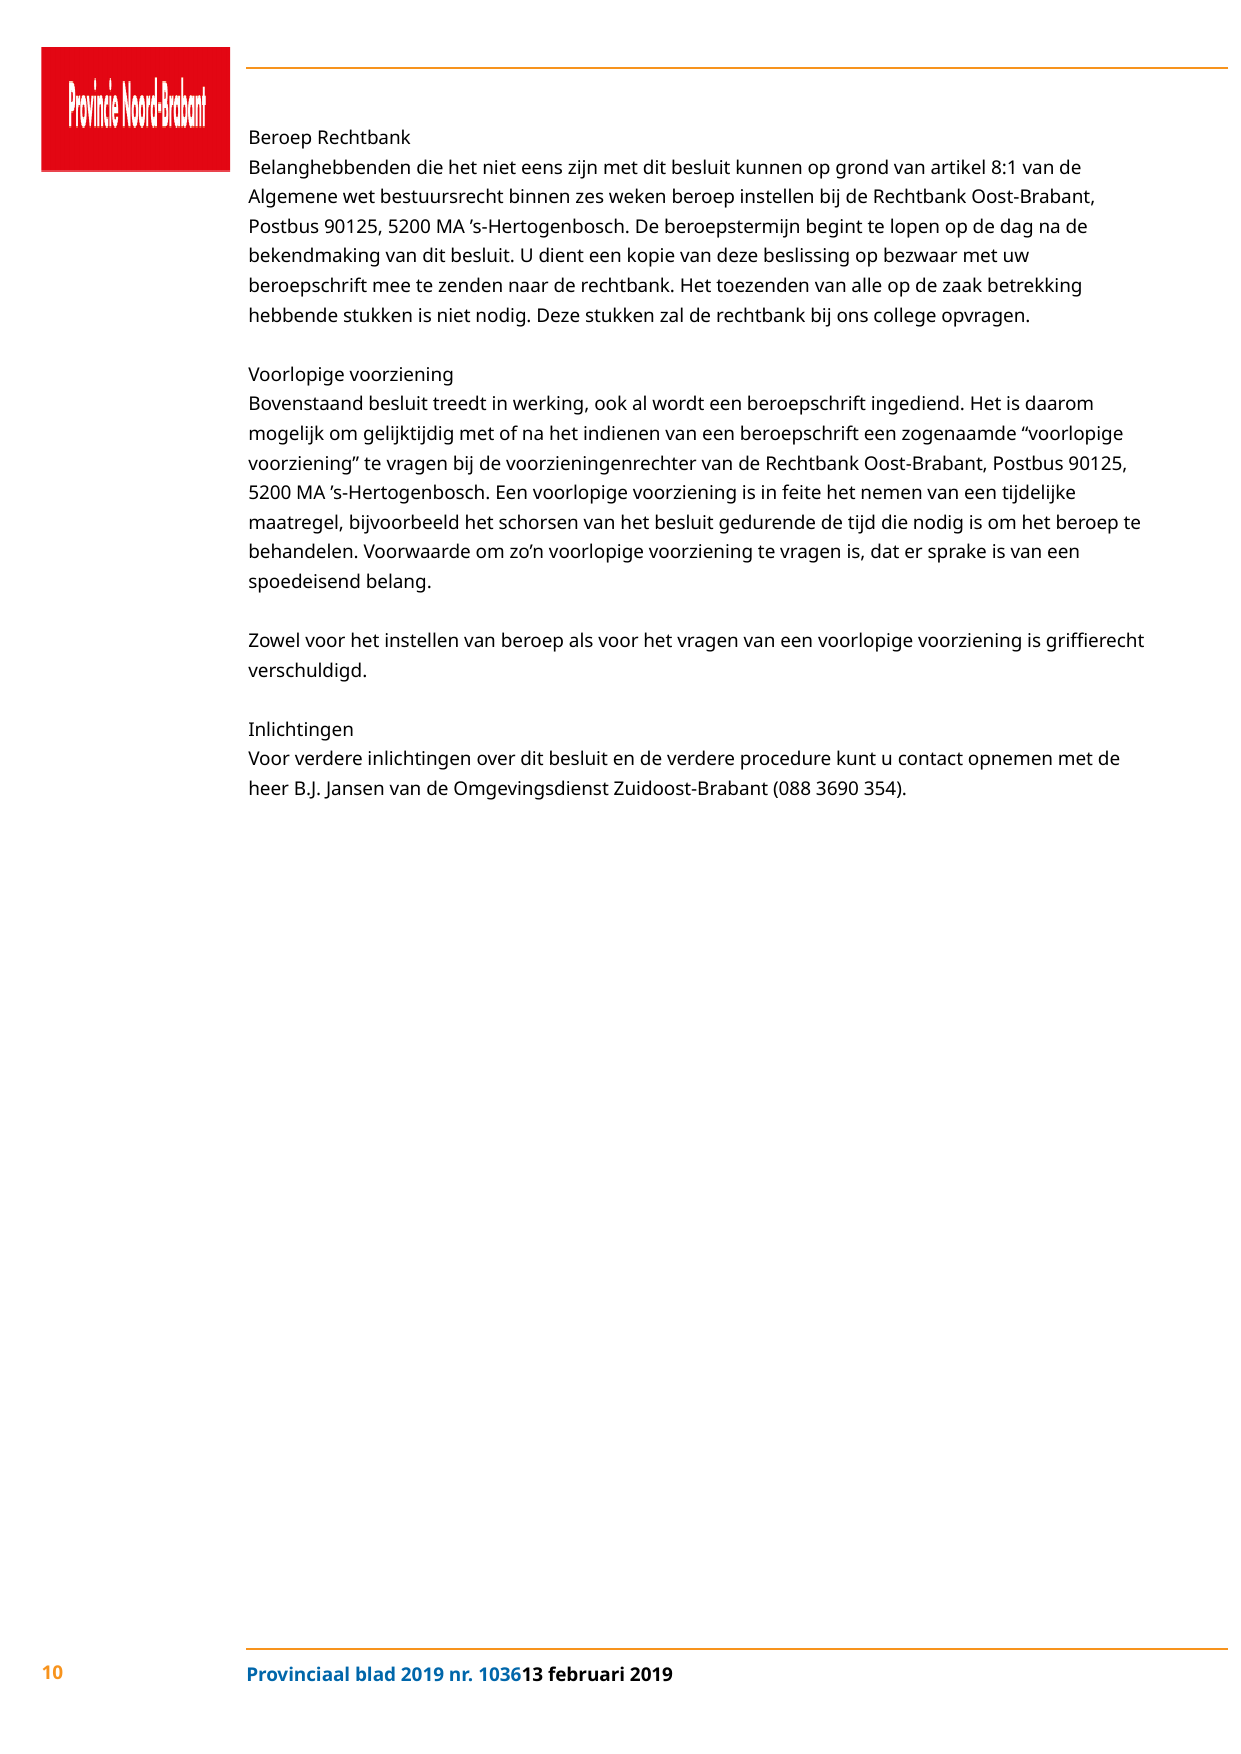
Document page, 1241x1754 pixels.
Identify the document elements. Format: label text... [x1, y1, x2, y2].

text Inlichtingen [248, 716, 1152, 742]
text Beroep Rechtbank [248, 124, 1152, 150]
text Voor verdere inlichtingen over dit besluit en de verdere procedure kunt u contact opnemen met de heer B.J. Jansen van de Omgevingsdienst Zuidoost-Brabant (088 3690 354). [248, 746, 1152, 801]
text Belanghebbenden die het niet eens zijn met dit besluit kunnen op grond van artikel 8:1 van de Algemene wet bestuursrecht binnen zes weken beroep instellen bij de Rechtbank Oost-Brabant, Postbus 90125, 5200 MA ’s-Hertogenbosch. De beroepstermijn begint te lopen op de dag na de bekendmaking van dit besluit. U dient een kopie van deze beslissing op bezwaar met uw beroepschrift mee te zenden naar de rechtbank. Het toezenden van alle op de zaak betrekking hebbende stukken is niet nodig. Deze stukken zal de rechtbank bij ons college opvragen. [248, 154, 1152, 328]
text Voorlopige voorziening [248, 361, 1152, 387]
text verschuldigd. [248, 657, 1152, 683]
picture [41, 47, 231, 172]
text Bovenstaand besluit treedt in werking, ook al wordt een beroepschrift ingediend. Het is daarom mogelijk om gelijktijdig met of na het indienen van een beroepschrift een zogenaamde “voorlopige voorziening” te vragen bij de voorzieningenrechter van de Rechtbank Oost-Brabant, Postbus 90125, 5200 MA ’s-Hertogenbosch. Een voorlopige voorziening is in feite het nemen van een tijdelijke maatregel, bijvoorbeeld het schorsen van het besluit gedurende de tijd die nodig is om het beroep te behandelen. Voorwaarde om zo’n voorlopige voorziening te vragen is, dat er sprake is van een spoedeisend belang. [248, 391, 1152, 594]
text Zowel voor het instellen van beroep als voor het vragen van een voorlopige voorziening is griffierecht [248, 627, 1152, 653]
